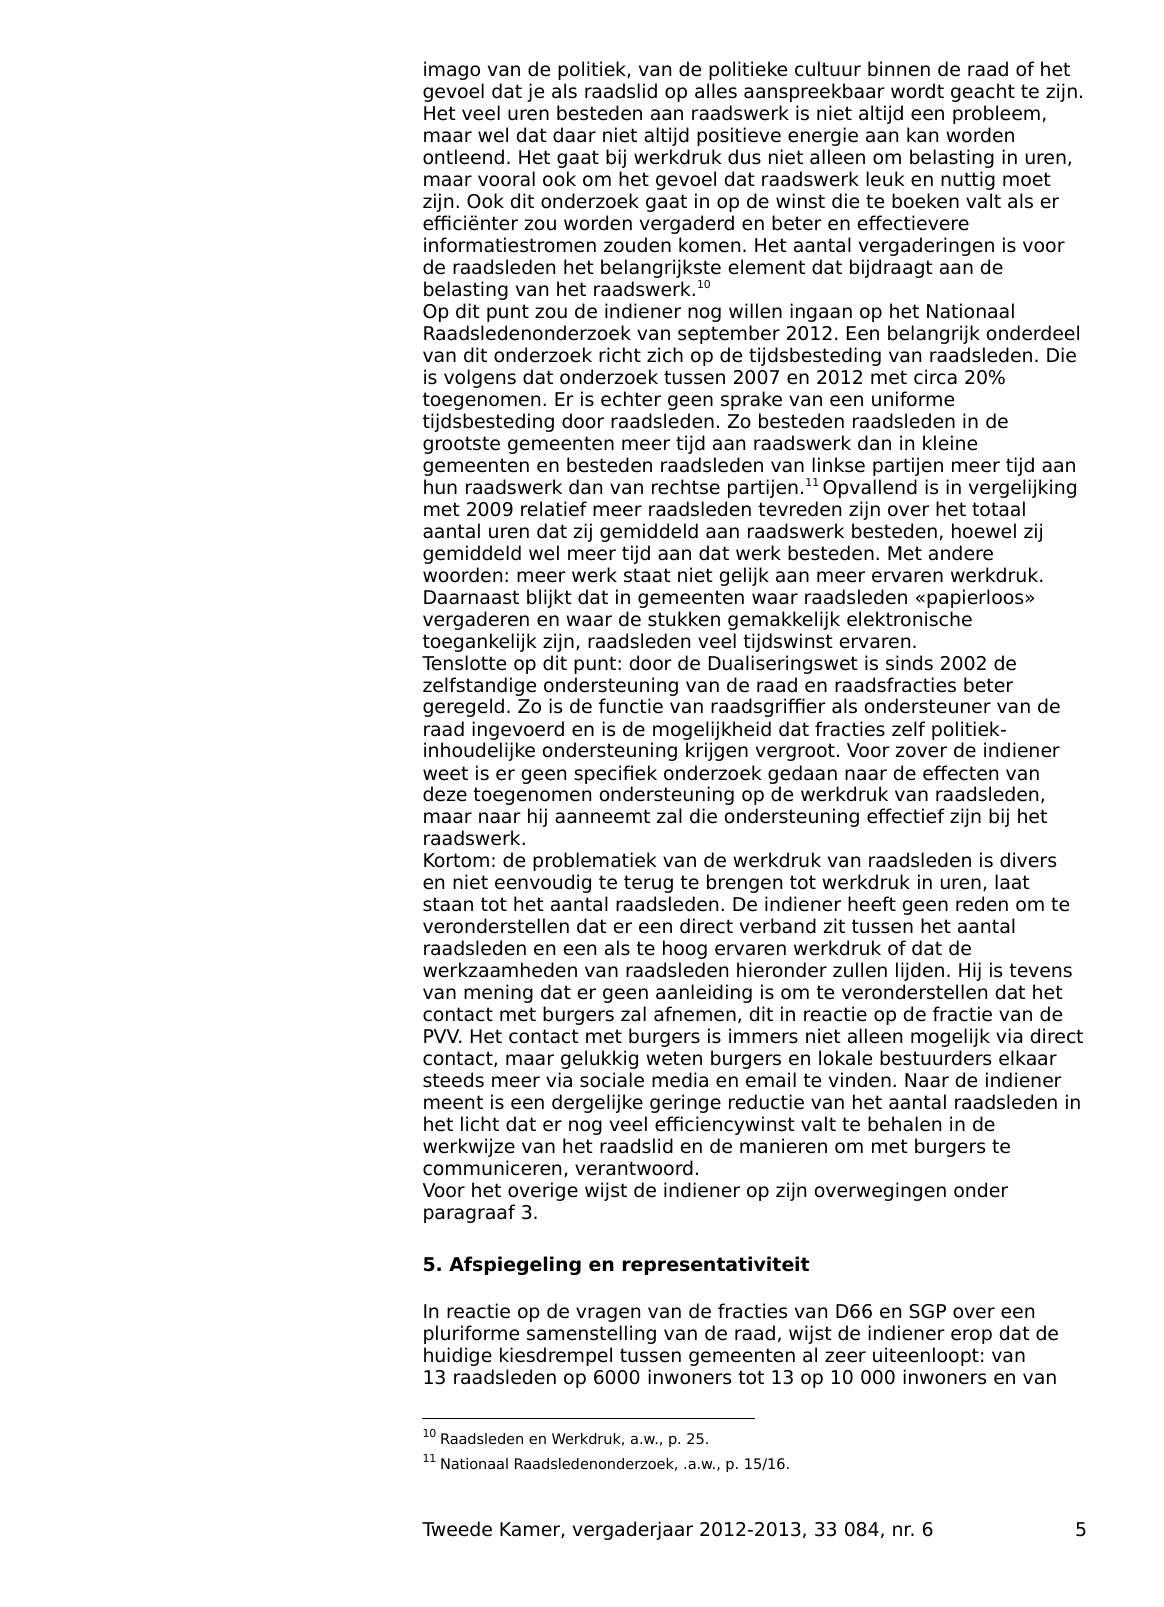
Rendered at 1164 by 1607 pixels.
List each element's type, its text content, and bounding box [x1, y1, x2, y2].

text Op dit punt zou de indiener nog willen ingaan op het Nationaal Raadsledenonderzoek van september 2012. Een belangrijk onderdeel van dit onderzoek richt zich op de tijdsbesteding van raadsleden. Die is volgens dat onderzoek tussen 2007 en 2012 met circa 20% toegenomen. Er is echter geen sprake van een uniforme tijdsbesteding door raadsleden. Zo besteden raadsleden in de grootste gemeenten meer tijd aan raadswerk dan in kleine gemeenten en besteden raadsleden van linkse partijen meer tijd aan hun raadswerk dan van rechtse partijen.Opvallend is in vergelijking met 2009 relatief meer raadsleden tevreden zijn over het totaal aantal uren dat zij gemiddeld aan raadswerk besteden, hoewel zij gemiddeld wel meer tijd aan dat werk besteden. Met andere woorden: meer werk staat niet gelijk aan meer ervaren werkdruk. Daarnaast blijkt dat in gemeenten waar raadsleden «papierloos» vergaderen en waar de stukken gemakkelijk elektronische toegankelijk zijn, raadsleden veel tijdswinst ervaren. [422, 301, 1087, 652]
text Voor het overige wijst de indiener op zijn overwegingen onder paragraaf 3. [422, 1180, 1087, 1224]
text In reactie op de vragen van de fracties van D66 en SGP over een pluriforme samenstelling van de raad, wijst de indiener erop dat de huidige kiesdrempel tussen gemeenten al zeer uiteenloopt: van 13 raadsleden op 6000 inwoners tot 13 op 10 000 inwoners en van [422, 1301, 1087, 1389]
text Tenslotte op dit punt: door de Dualiseringswet is sinds 2002 de zelfstandige ondersteuning van de raad en raadsfracties beter geregeld. Zo is de functie van raadsgriffier als ondersteuner van de raad ingevoerd en is de mogelijkheid dat fracties zelf politiek-inhoudelijke ondersteuning krijgen vergroot. Voor zover de indiener weet is er geen specifiek onderzoek gedaan naar de effecten van deze toegenomen ondersteuning op de werkdruk van raadsleden, maar naar hij aanneemt zal die ondersteuning effectief zijn bij het raadswerk. [422, 652, 1087, 850]
text Nationaal Raadsledenonderzoek, .a.w., p. 15/16. [422, 1452, 1087, 1474]
text Kortom: de problematiek van de werkdruk van raadsleden is divers en niet eenvoudig te terug te brengen tot werkdruk in uren, laat staan tot het aantal raadsleden. De indiener heeft geen reden om te veronderstellen dat er een direct verband zit tussen het aantal raadsleden en een als te hoog ervaren werkdruk of dat de werkzaamheden van raadsleden hieronder zullen lijden. Hij is tevens van mening dat er geen aanleiding is om te veronderstellen dat het contact met burgers zal afnemen, dit in reactie op de fractie van de PVV. Het contact met burgers is immers niet alleen mogelijk via direct contact, maar gelukkig weten burgers en lokale bestuurders elkaar steeds meer via sociale media en email te vinden. Naar de indiener meent is een dergelijke geringe reductie van het aantal raadsleden in het licht dat er nog veel efficiencywinst valt te behalen in de werkwijze van het raadslid en de manieren om met burgers te communiceren, verantwoord. [422, 850, 1087, 1180]
subtitle 5. Afspiegeling en representativiteit [422, 1254, 1087, 1276]
text imago van de politiek, van de politieke cultuur binnen de raad of het gevoel dat je als raadslid op alles aanspreekbaar wordt geacht te zijn. Het veel uren besteden aan raadswerk is niet altijd een probleem, maar wel dat daar niet altijd positieve energie aan kan worden ontleend. Het gaat bij werkdruk dus niet alleen om belasting in uren, maar vooral ook om het gevoel dat raadswerk leuk en nuttig moet zijn. Ook dit onderzoek gaat in op de winst die te boeken valt als er efficiënter zou worden vergaderd en beter en effectievere informatiestromen zouden komen. Het aantal vergaderingen is voor de raadsleden het belangrijkste element dat bijdraagt aan de belasting van het raadswerk. [422, 59, 1087, 301]
text Raadsleden en Werkdruk, a.w., p. 25. [422, 1427, 1087, 1449]
